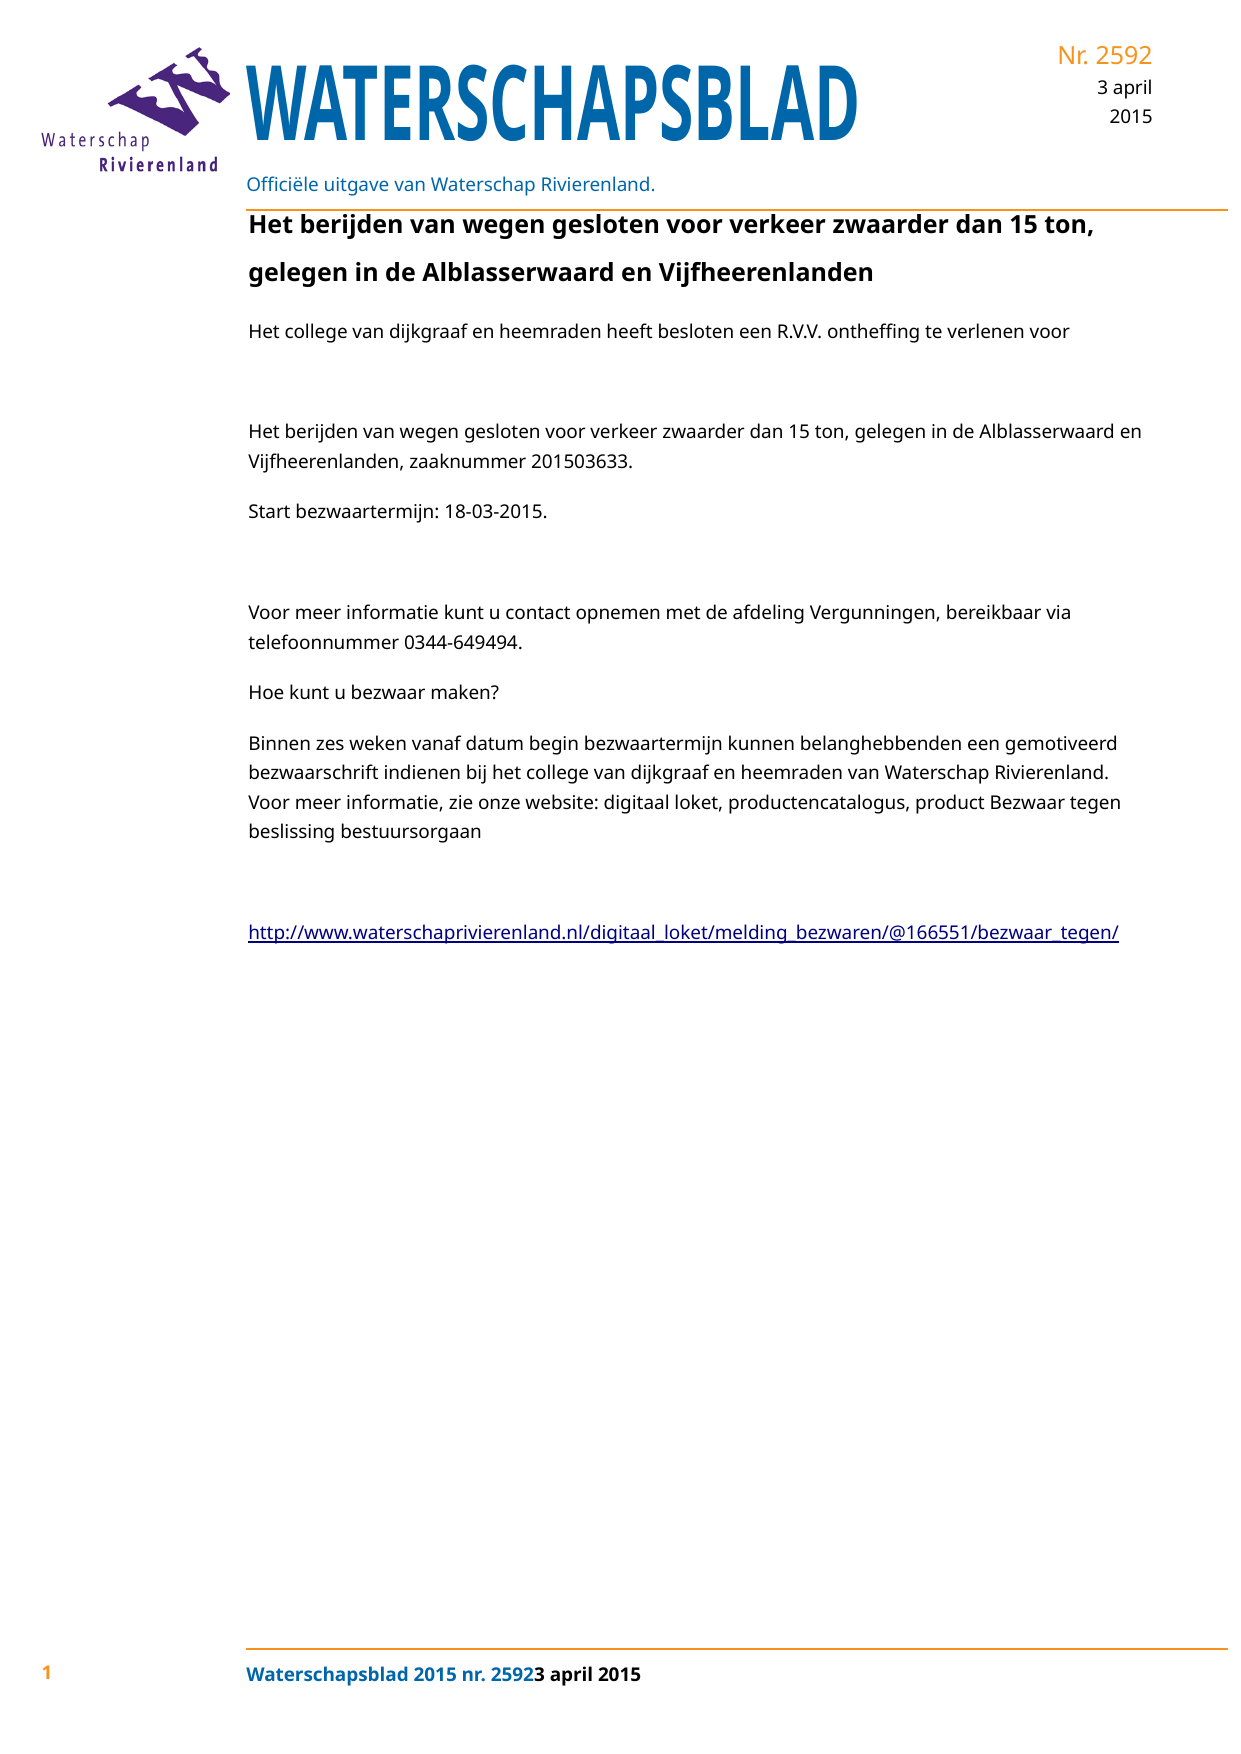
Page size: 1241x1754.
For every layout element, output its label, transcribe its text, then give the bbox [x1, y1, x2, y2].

text Start bezwaartermijn: 18-03-2015. [248, 499, 1152, 524]
text Binnen zes weken vanaf datum begin bezwaartermijn kunnen belanghebbenden een gemotiveerd bezwaarschrift indienen bij het college van dijkgraaf en heemraden van Waterschap Rivierenland. Voor meer informatie, zie onze website: digitaal loket, productencatalogus, product Bezwaar tegen beslissing bestuursorgaan [248, 730, 1152, 844]
text Het college van dijkgraaf en heemraden heeft besloten een R.V.V. ontheffing te verlenen voor [248, 318, 1152, 344]
text http://www.waterschaprivierenland.nl/digitaal_loket/melding_bezwaren/@166551/bezwaar_tegen/ [248, 919, 1152, 945]
text Voor meer informatie kunt u contact opnemen met de afdeling Vergunningen, bereikbaar via telefoonnummer 0344-649494. [248, 599, 1152, 655]
text Het berijden van wegen gesloten voor verkeer zwaarder dan 15 ton, gelegen in de Alblasserwaard en Vijfheerenlanden [248, 211, 1152, 288]
picture [41, 47, 231, 172]
text Hoe kunt u bezwaar maken? [248, 679, 1152, 705]
text Het berijden van wegen gesloten voor verkeer zwaarder dan 15 ton, gelegen in de Alblasserwaard en Vijfheerenlanden, zaaknummer 201503633. [248, 419, 1152, 474]
